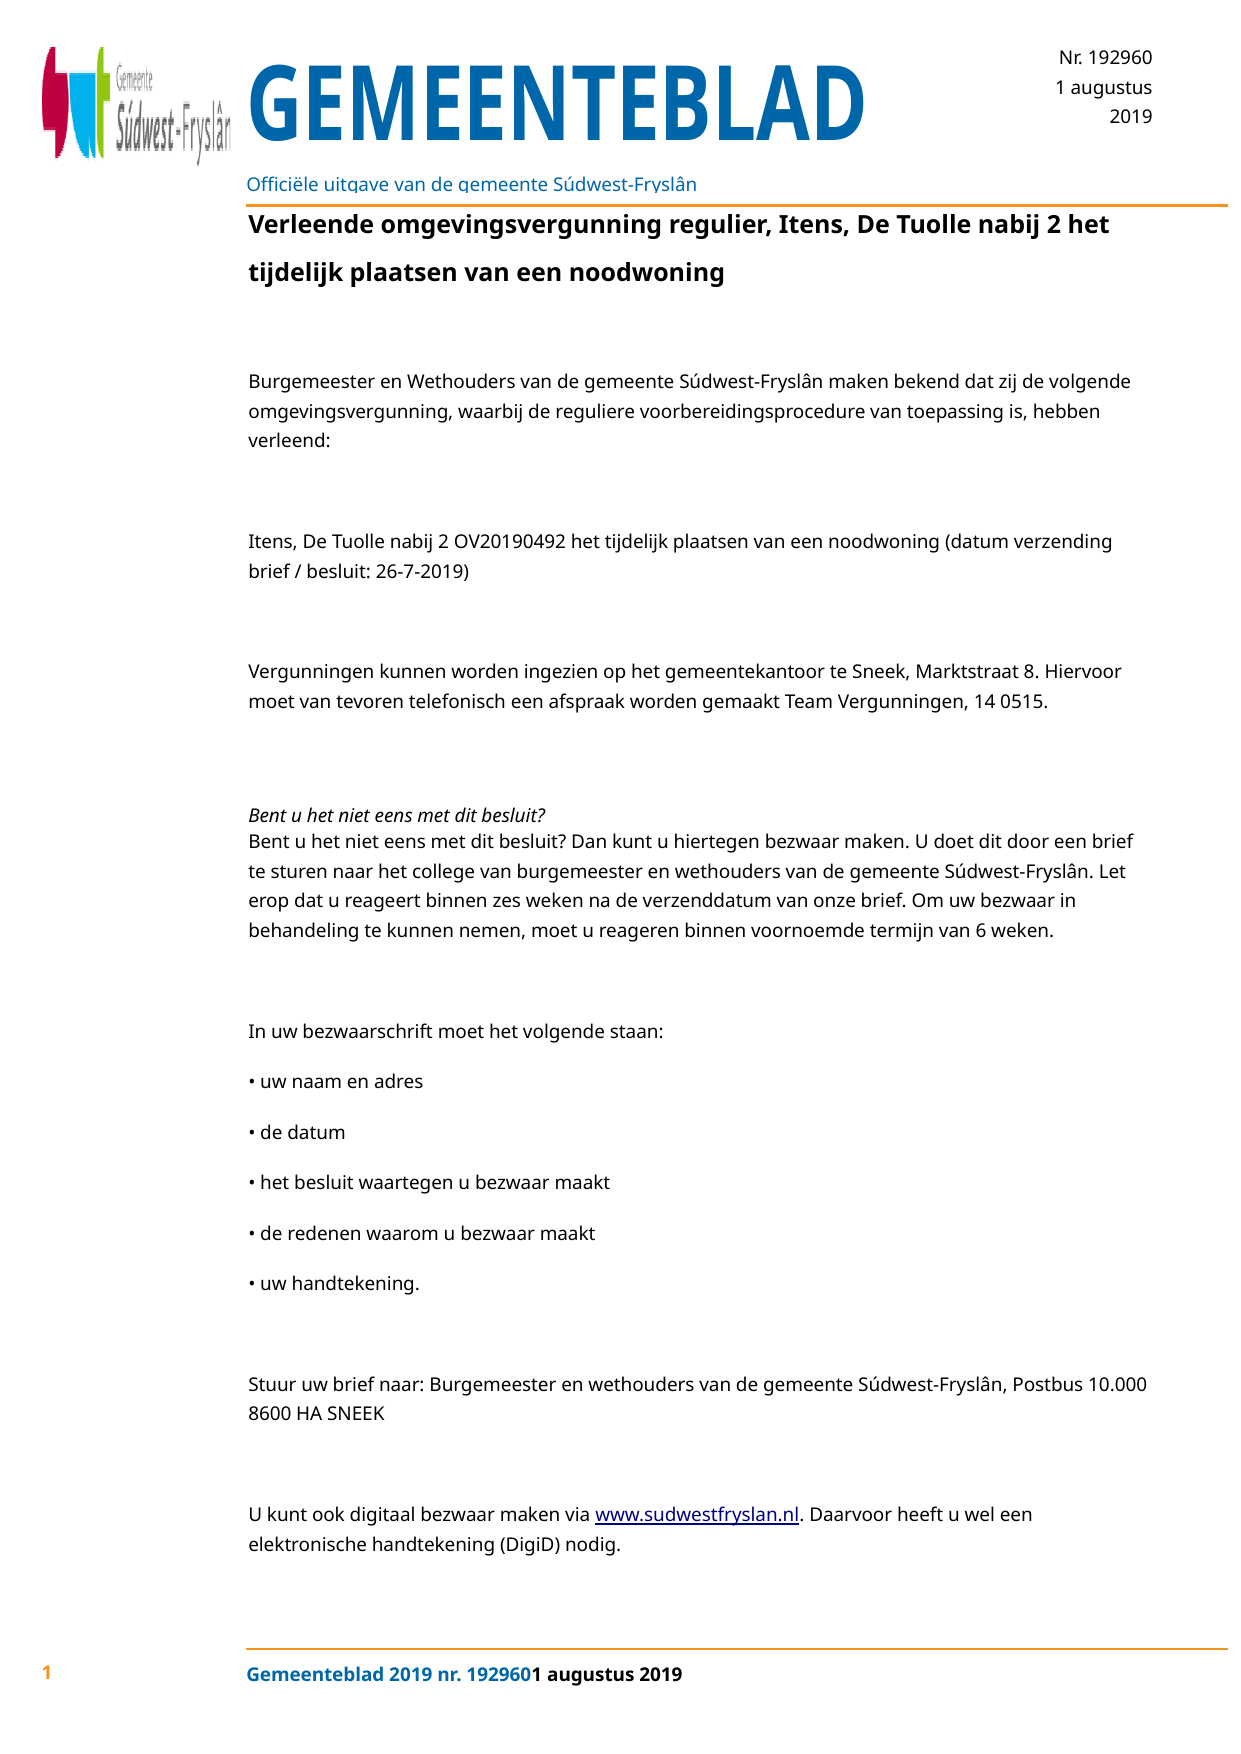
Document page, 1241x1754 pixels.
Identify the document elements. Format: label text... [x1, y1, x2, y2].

text Bent u het niet eens met dit besluit? Dan kunt u hiertegen bezwaar maken. U doet dit door een brief te sturen naar het college van burgemeester en wethouders van de gemeente Súdwest-Fryslân. Let erop dat u reageert binnen zes weken na de verzenddatum van onze brief. Om uw bezwaar in behandeling te kunnen nemen, moet u reageren binnen voornoemde termijn van 6 weken. [248, 828, 1152, 943]
text • de redenen waarom u bezwaar maakt [248, 1220, 1152, 1245]
picture [41, 47, 231, 172]
text • het besluit waartegen u bezwaar maakt [248, 1169, 1152, 1195]
text Burgemeester en Wethouders van de gemeente Súdwest-Fryslân maken bekend dat zij de volgende omgevingsvergunning, waarbij de reguliere voorbereidingsprocedure van toepassing is, hebben verleend: [248, 368, 1152, 453]
text • de datum [248, 1119, 1152, 1144]
text Vergunningen kunnen worden ingezien op het gemeentekantoor te Sneek, Marktstraat 8. Hiervoor moet van tevoren telefonisch een afspraak worden gemaakt Team Vergunningen, 14 0515. [248, 659, 1152, 714]
text Stuur uw brief naar: Burgemeester en wethouders van de gemeente Súdwest-Fryslân, Postbus 10.000 8600 HA SNEEK [248, 1371, 1152, 1426]
text Verleende omgevingsvergunning regulier, Itens, De Tuolle nabij 2 het tijdelijk plaatsen van een noodwoning [248, 207, 1152, 288]
text • uw handtekening. [248, 1270, 1152, 1296]
text • uw naam en adres [248, 1068, 1152, 1094]
text Itens, De Tuolle nabij 2 OV20190492 het tijdelijk plaatsen van een noodwoning (datum verzending brief / besluit: 26-7-2019) [248, 528, 1152, 584]
text U kunt ook digitaal bezwaar maken via www.sudwestfryslan.nl. Daarvoor heeft u wel een elektronische handtekening (DigiD) nodig. [248, 1501, 1152, 1557]
text Bent u het niet eens met dit besluit? [248, 803, 1152, 828]
text In uw bezwaarschrift moet het volgende staan: [248, 1018, 1152, 1044]
